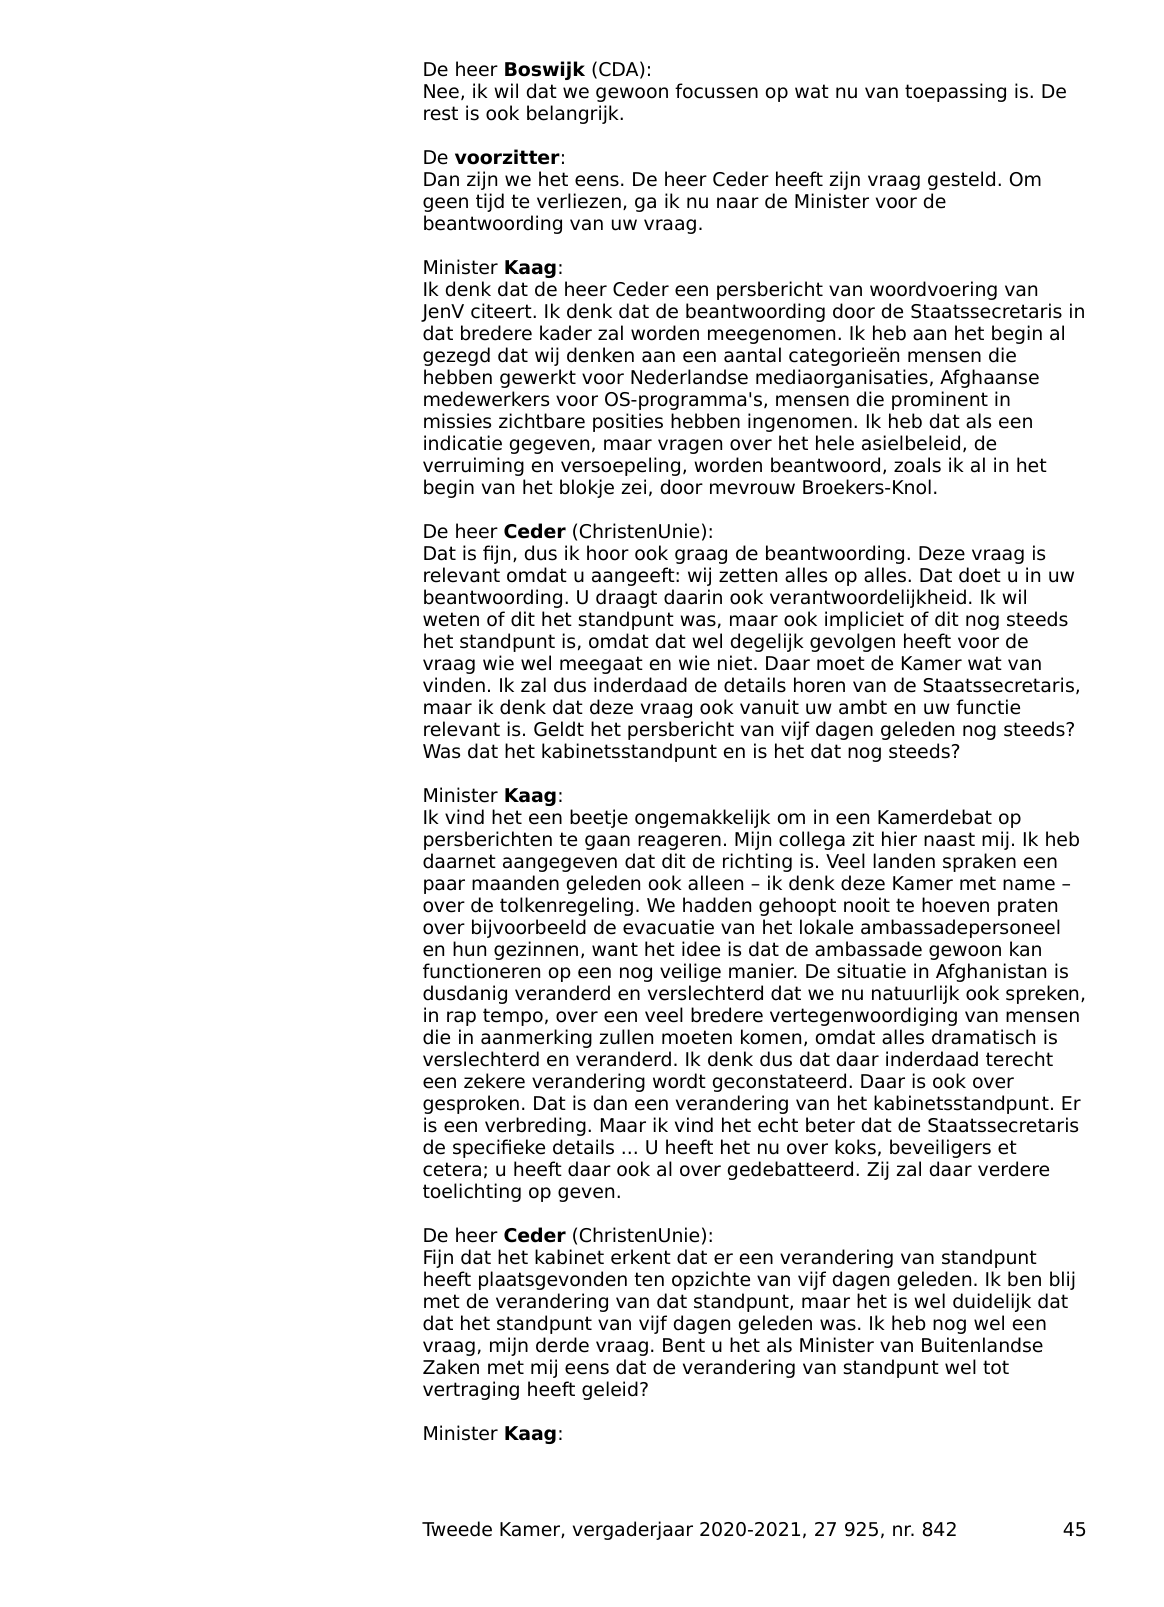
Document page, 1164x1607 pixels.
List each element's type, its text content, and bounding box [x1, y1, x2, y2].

text Fijn dat het kabinet erkent dat er een verandering van standpunt heeft plaatsgevonden ten opzichte van vijf dagen geleden. Ik ben blij met de verandering van dat standpunt, maar het is wel duidelijk dat dat het standpunt van vijf dagen geleden was. Ik heb nog wel een vraag, mijn derde vraag. Bent u het als Minister van Buitenlandse Zaken met mij eens dat de verandering van standpunt wel tot vertraging heeft geleid? [422, 1247, 1087, 1401]
text Ik vind het een beetje ongemakkelijk om in een Kamerdebat op persberichten te gaan reageren. Mijn collega zit hier naast mij. Ik heb daarnet aangegeven dat dit de richting is. Veel landen spraken een paar maanden geleden ook alleen – ik denk deze Kamer met name – over de tolkenregeling. We hadden gehoopt nooit te hoeven praten over bijvoorbeeld de evacuatie van het lokale ambassadepersoneel en hun gezinnen, want het idee is dat de ambassade gewoon kan functioneren op een nog veilige manier. De situatie in Afghanistan is dusdanig veranderd en verslechterd dat we nu natuurlijk ook spreken, in rap tempo, over een veel bredere vertegenwoordiging van mensen die in aanmerking zullen moeten komen, omdat alles dramatisch is verslechterd en veranderd. Ik denk dus dat daar inderdaad terecht een zekere verandering wordt geconstateerd. Daar is ook over gesproken. Dat is dan een verandering van het kabinetsstandpunt. Er is een verbreding. Maar ik vind het echt beter dat de Staatssecretaris de specifieke details ... U heeft het nu over koks, beveiligers et cetera; u heeft daar ook al over gedebatteerd. Zij zal daar verdere toelichting op geven. [422, 807, 1087, 1203]
text Minister Kaag: [422, 785, 1087, 807]
text De heer Boswijk (CDA): [422, 59, 1087, 81]
text Dat is fijn, dus ik hoor ook graag de beantwoording. Deze vraag is relevant omdat u aangeeft: wij zetten alles op alles. Dat doet u in uw beantwoording. U draagt daarin ook verantwoordelijkheid. Ik wil weten of dit het standpunt was, maar ook impliciet of dit nog steeds het standpunt is, omdat dat wel degelijk gevolgen heeft voor de vraag wie wel meegaat en wie niet. Daar moet de Kamer wat van vinden. Ik zal dus inderdaad de details horen van de Staatssecretaris, maar ik denk dat deze vraag ook vanuit uw ambt en uw functie relevant is. Geldt het persbericht van vijf dagen geleden nog steeds? Was dat het kabinetsstandpunt en is het dat nog steeds? [422, 543, 1087, 763]
text De heer Ceder (ChristenUnie): [422, 1225, 1087, 1247]
text De heer Ceder (ChristenUnie): [422, 521, 1087, 543]
text Ik denk dat de heer Ceder een persbericht van woordvoering van JenV citeert. Ik denk dat de beantwoording door de Staatssecretaris in dat bredere kader zal worden meegenomen. Ik heb aan het begin al gezegd dat wij denken aan een aantal categorieën mensen die hebben gewerkt voor Nederlandse mediaorganisaties, Afghaanse medewerkers voor OS-programma's, mensen die prominent in missies zichtbare posities hebben ingenomen. Ik heb dat als een indicatie gegeven, maar vragen over het hele asielbeleid, de verruiming en versoepeling, worden beantwoord, zoals ik al in het begin van het blokje zei, door mevrouw Broekers-Knol. [422, 279, 1087, 499]
text Nee, ik wil dat we gewoon focussen op wat nu van toepassing is. De rest is ook belangrijk. [422, 81, 1087, 125]
text Minister Kaag: [422, 1423, 1087, 1445]
text De voorzitter: [422, 147, 1087, 169]
text Minister Kaag: [422, 257, 1087, 279]
text Dan zijn we het eens. De heer Ceder heeft zijn vraag gesteld. Om geen tijd te verliezen, ga ik nu naar de Minister voor de beantwoording van uw vraag. [422, 169, 1087, 235]
